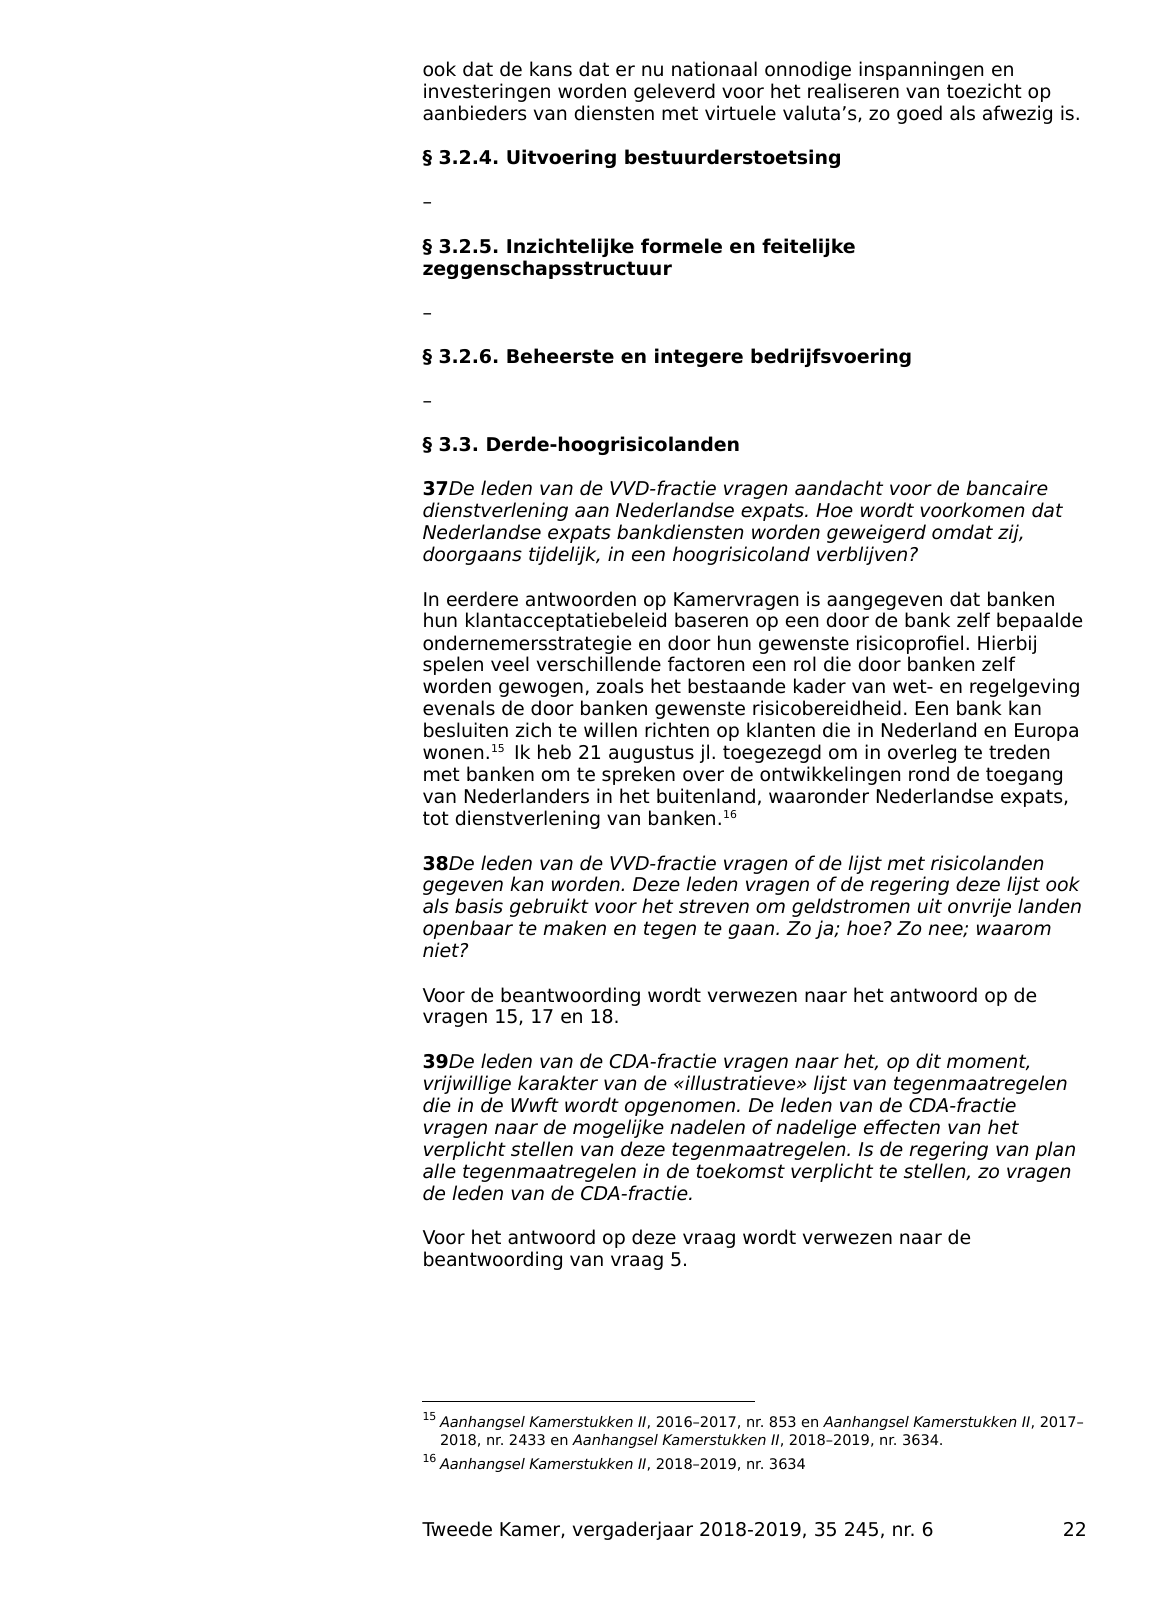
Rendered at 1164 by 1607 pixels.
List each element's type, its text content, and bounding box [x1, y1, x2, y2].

text Voor het antwoord op deze vraag wordt verwezen naar de beantwoording van vraag 5. [422, 1227, 1087, 1271]
text Aanhangsel Kamerstukken II, 2016–2017, nr. 853 en Aanhangsel Kamerstukken II, 2017–2018, nr. 2433 en Aanhangsel Kamerstukken II, 2018–2019, nr. 3634. [422, 1410, 1087, 1449]
subtitle § 3.2.6. Beheerste en integere bedrijfsvoering [422, 346, 1087, 368]
text 39De leden van de CDA-fractie vragen naar het, op dit moment, vrijwillige karakter van de «illustratieve» lijst van tegenmaatregelen die in de Wwft wordt opgenomen. De leden van de CDA-fractie vragen naar de mogelijke nadelen of nadelige effecten van het verplicht stellen van deze tegenmaatregelen. Is de regering van plan alle tegenmaatregelen in de toekomst verplicht te stellen, zo vragen de leden van de CDA-fractie. [422, 1051, 1087, 1204]
text 38De leden van de VVD-fractie vragen of de lijst met risicolanden gegeven kan worden. Deze leden vragen of de regering deze lijst ook als basis gebruikt voor het streven om geldstromen uit onvrije landen openbaar te maken en tegen te gaan. Zo ja; hoe? Zo nee; waarom niet? [422, 852, 1087, 962]
text ook dat de kans dat er nu nationaal onnodige inspanningen en investeringen worden geleverd voor het realiseren van toezicht op aanbieders van diensten met virtuele valuta’s, zo goed als afwezig is. [422, 59, 1087, 125]
text – [422, 390, 1087, 412]
subtitle § 3.3. Derde-hoogrisicolanden [422, 434, 1087, 456]
text Voor de beantwoording wordt verwezen naar het antwoord op de vragen 15, 17 en 18. [422, 984, 1087, 1028]
text Aanhangsel Kamerstukken II, 2018–2019, nr. 3634 [422, 1452, 1087, 1474]
text – [422, 302, 1087, 324]
text – [422, 191, 1087, 213]
subtitle § 3.2.4. Uitvoering bestuurderstoetsing [422, 147, 1087, 169]
subtitle § 3.2.5. Inzichtelijke formele en feitelijke zeggenschapsstructuur [422, 236, 1087, 279]
text 37De leden van de VVD-fractie vragen aandacht voor de bancaire dienstverlening aan Nederlandse expats. Hoe wordt voorkomen dat Nederlandse expats bankdiensten worden geweigerd omdat zij, doorgaans tijdelijk, in een hoogrisicoland verblijven? [422, 478, 1087, 566]
text In eerdere antwoorden op Kamervragen is aangegeven dat banken hun klantacceptatiebeleid baseren op een door de bank zelf bepaalde ondernemersstrategie en door hun gewenste risicoprofiel. Hierbij spelen veel verschillende factoren een rol die door banken zelf worden gewogen, zoals het bestaande kader van wet- en regelgeving evenals de door banken gewenste risicobereidheid. Een bank kan besluiten zich te willen richten op klanten die in Nederland en Europa wonen. Ik heb 21 augustus jl. toegezegd om in overleg te treden met banken om te spreken over de ontwikkelingen rond de toegang van Nederlanders in het buitenland, waaronder Nederlandse expats, tot dienstverlening van banken. [422, 588, 1087, 830]
